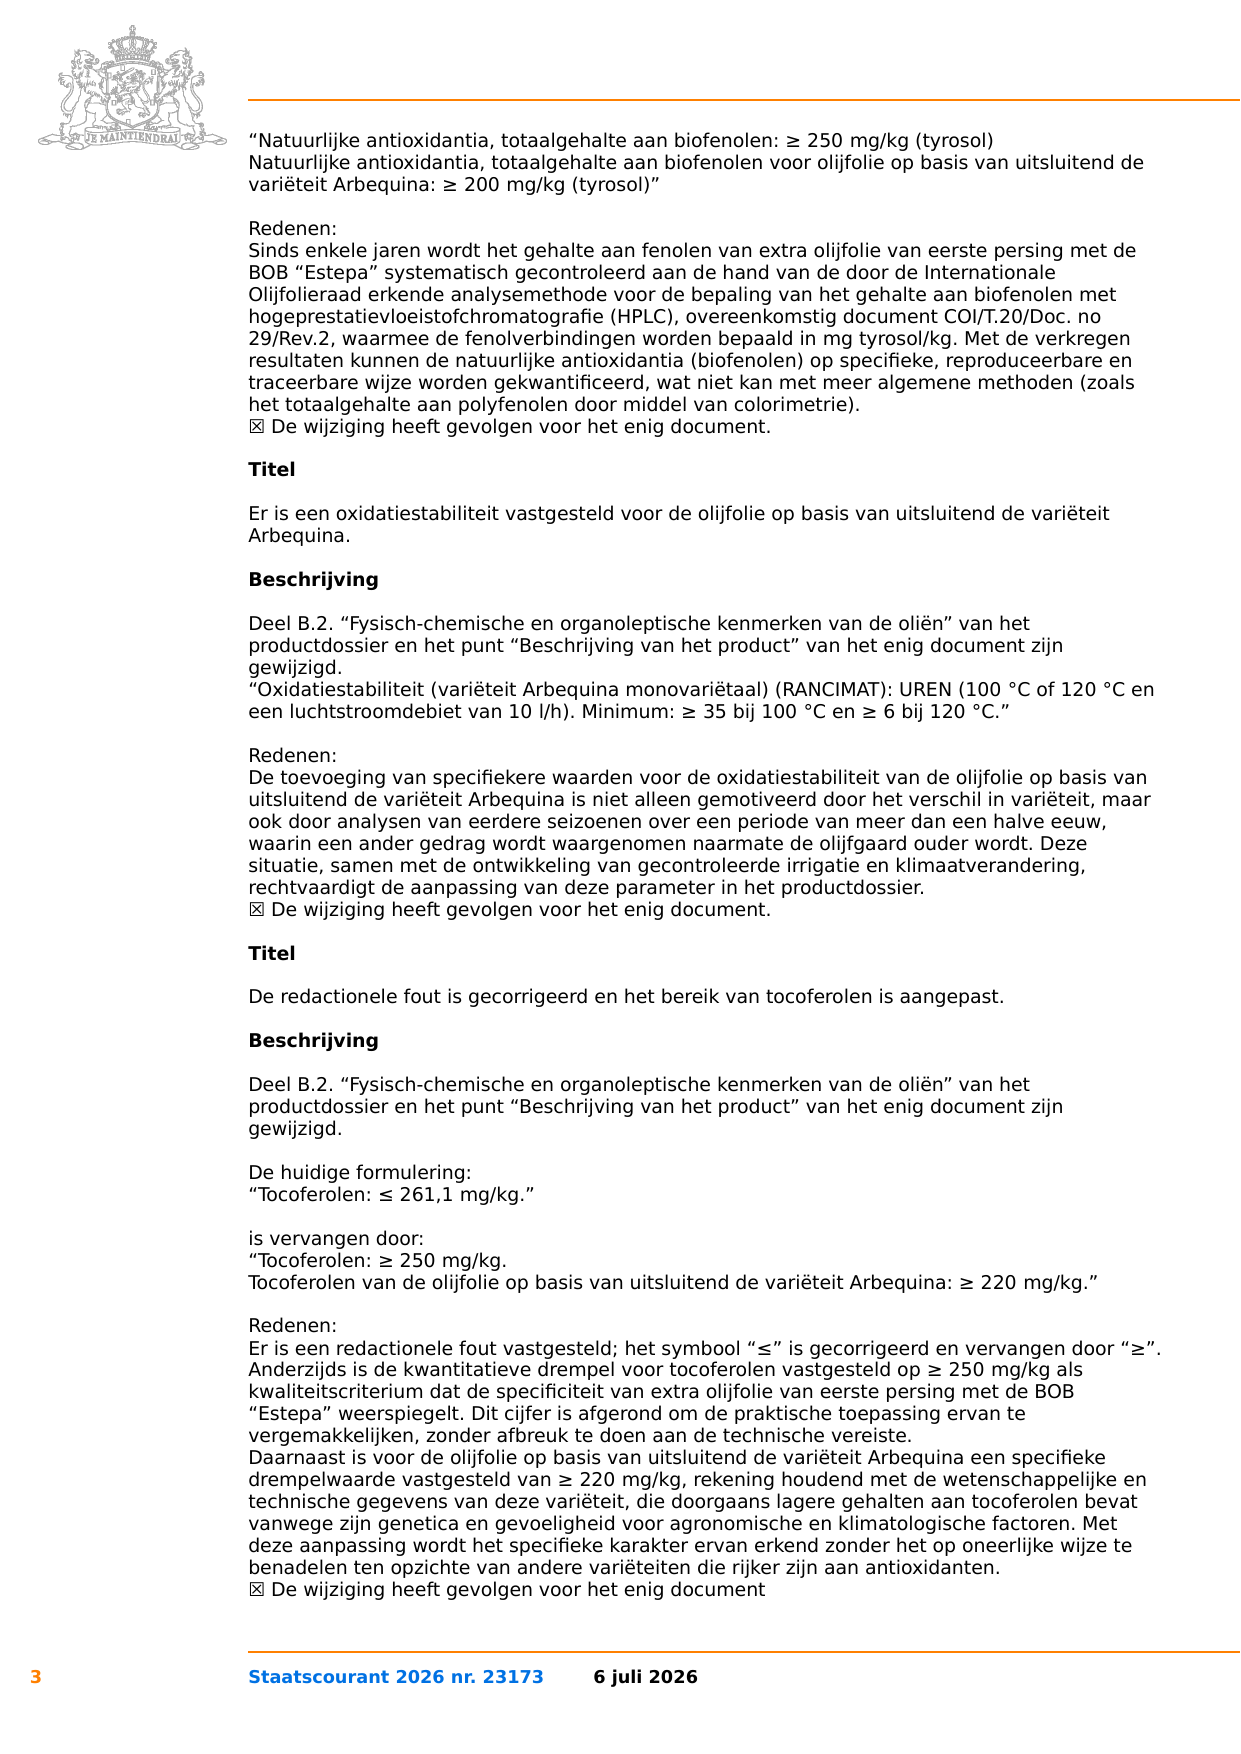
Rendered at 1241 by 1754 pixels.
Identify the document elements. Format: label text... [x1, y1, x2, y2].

text De toevoeging van specifiekere waarden voor de oxidatiestabiliteit van de olijfolie op basis van uitsluitend de variëteit Arbequina is niet alleen gemotiveerd door het verschil in variëteit, maar ook door analysen van eerdere seizoenen over een periode van meer dan een halve eeuw, waarin een ander gedrag wordt waargenomen naarmate de olijfgaard ouder wordt. Deze situatie, samen met de ontwikkeling van gecontroleerde irrigatie en klimaatverandering, rechtvaardigt de aanpassing van deze parameter in het productdossier. [248, 767, 1163, 898]
text ☒ De wijziging heeft gevolgen voor het enig document. [248, 898, 1163, 921]
text “Oxidatiestabiliteit (variëteit Arbequina monovariëtaal) (RANCIMAT): UREN (100 °C of 120 °C en een luchtstroomdebiet van 10 l/h). Minimum: ≥ 35 bij 100 °C en ≥ 6 bij 120 °C.” [248, 679, 1163, 723]
text Sinds enkele jaren wordt het gehalte aan fenolen van extra olijfolie van eerste persing met de BOB “Estepa” systematisch gecontroleerd aan de hand van de door de Internationale Olijfolieraad erkende analysemethode voor de bepaling van het gehalte aan biofenolen met hogeprestatievloeistofchromatografie (HPLC), overeenkomstig document COI/T.20/Doc. no 29/Rev.2, waarmee de fenolverbindingen worden bepaald in mg tyrosol/kg. Met de verkregen resultaten kunnen de natuurlijke antioxidantia (biofenolen) op specifieke, reproduceerbare en traceerbare wijze worden gekwantificeerd, wat niet kan met meer algemene methoden (zoals het totaalgehalte aan polyfenolen door middel van colorimetrie). [248, 240, 1163, 416]
text Redenen: [248, 1315, 1163, 1337]
text De redactionele fout is gecorrigeerd en het bereik van tocoferolen is aangepast. [248, 986, 1163, 1008]
text Er is een oxidatiestabiliteit vastgesteld voor de olijfolie op basis van uitsluitend de variëteit Arbequina. [248, 503, 1163, 547]
text “Natuurlijke antioxidantia, totaalgehalte aan biofenolen: ≥ 250 mg/kg (tyrosol) [248, 130, 1163, 152]
text Redenen: [248, 218, 1163, 240]
text Deel B.2. “Fysisch-chemische en organoleptische kenmerken van de oliën” van het productdossier en het punt “Beschrijving van het product” van het enig document zijn gewijzigd. [248, 1074, 1163, 1140]
text Deel B.2. “Fysisch-chemische en organoleptische kenmerken van de oliën” van het productdossier en het punt “Beschrijving van het product” van het enig document zijn gewijzigd. [248, 613, 1163, 679]
text Tocoferolen van de olijfolie op basis van uitsluitend de variëteit Arbequina: ≥ 220 mg/kg.” [248, 1272, 1163, 1293]
text ☒ De wijziging heeft gevolgen voor het enig document. [248, 416, 1163, 437]
text “Tocoferolen: ≤ 261,1 mg/kg.” [248, 1184, 1163, 1206]
text Er is een redactionele fout vastgesteld; het symbool “≤” is gecorrigeerd en vervangen door “≥”. Anderzijds is de kwantitatieve drempel voor tocoferolen vastgesteld op ≥ 250 mg/kg als kwaliteitscriterium dat de specificiteit van extra olijfolie van eerste persing met de BOB “Estepa” weerspiegelt. Dit cijfer is afgerond om de praktische toepassing ervan te vergemakkelijken, zonder afbreuk te doen aan de technische vereiste. [248, 1337, 1163, 1447]
text Redenen: [248, 745, 1163, 767]
text Natuurlijke antioxidantia, totaalgehalte aan biofenolen voor olijfolie op basis van uitsluitend de variëteit Arbequina: ≥ 200 mg/kg (tyrosol)” [248, 152, 1163, 196]
subtitle Titel [248, 942, 1163, 964]
text Daarnaast is voor de olijfolie op basis van uitsluitend de variëteit Arbequina een specifieke drempelwaarde vastgesteld van ≥ 220 mg/kg, rekening houdend met de wetenschappelijke en technische gegevens van deze variëteit, die doorgaans lagere gehalten aan tocoferolen bevat vanwege zijn genetica en gevoeligheid voor agronomische en klimatologische factoren. Met deze aanpassing wordt het specifieke karakter ervan erkend zonder het op oneerlijke wijze te benadelen ten opzichte van andere variëteiten die rijker zijn aan antioxidanten. [248, 1447, 1163, 1579]
subtitle Beschrijving [248, 569, 1163, 591]
text De huidige formulering: [248, 1162, 1163, 1184]
subtitle Beschrijving [248, 1030, 1163, 1052]
text “Tocoferolen: ≥ 250 mg/kg. [248, 1249, 1163, 1272]
text is vervangen door: [248, 1228, 1163, 1249]
text ☒ De wijziging heeft gevolgen voor het enig document [248, 1579, 1163, 1601]
subtitle Titel [248, 459, 1163, 481]
picture [38, 25, 227, 150]
